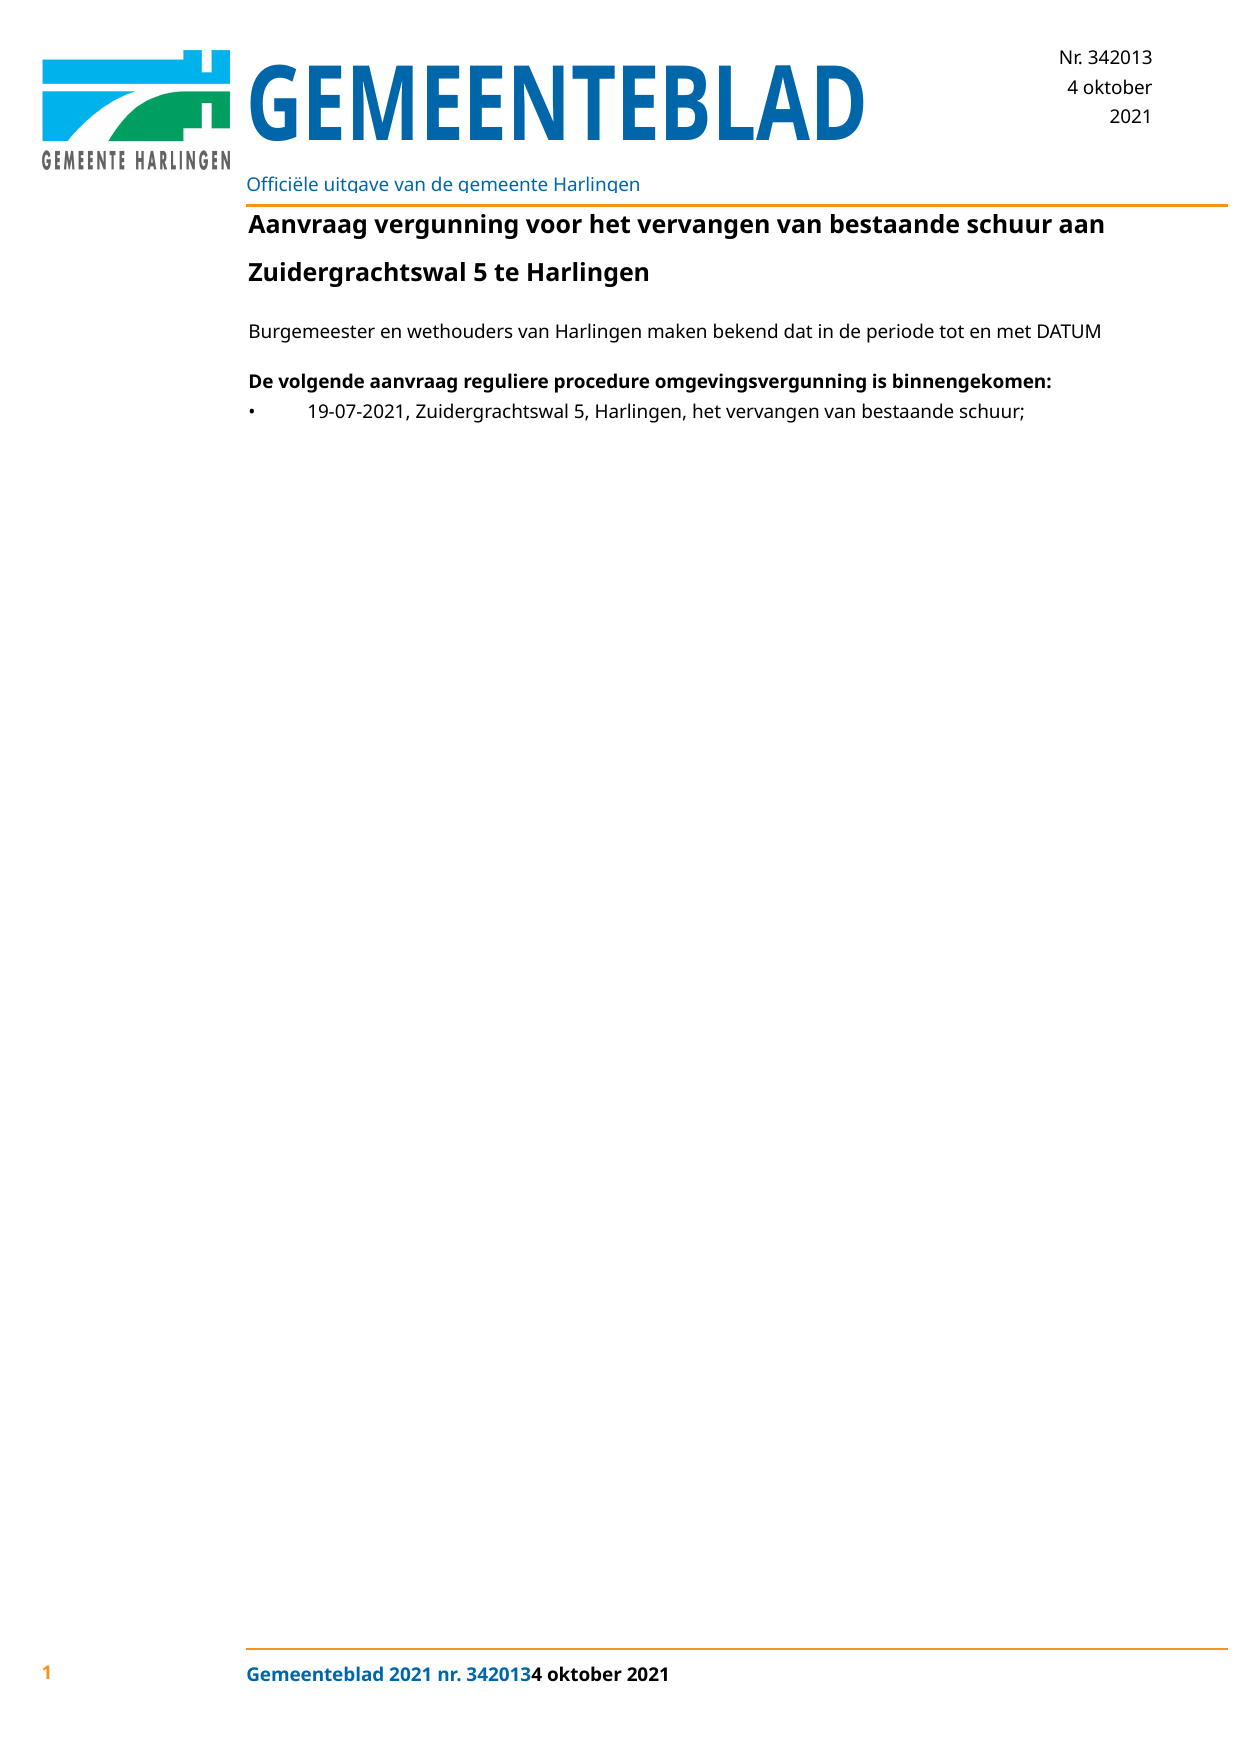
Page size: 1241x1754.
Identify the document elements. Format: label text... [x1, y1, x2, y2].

list 19-07-2021, Zuidergrachtswal 5, Harlingen, het vervangen van bestaande schuur; [248, 398, 1152, 424]
text Burgemeester en wethouders van Harlingen maken bekend dat in de periode tot en met DATUM [248, 318, 1152, 344]
text De volgende aanvraag reguliere procedure omgevingsvergunning is binnengekomen: [248, 368, 1152, 394]
text Aanvraag vergunning voor het vervangen van bestaande schuur aan Zuidergrachtswal 5 te Harlingen [248, 207, 1152, 288]
picture [41, 47, 231, 172]
